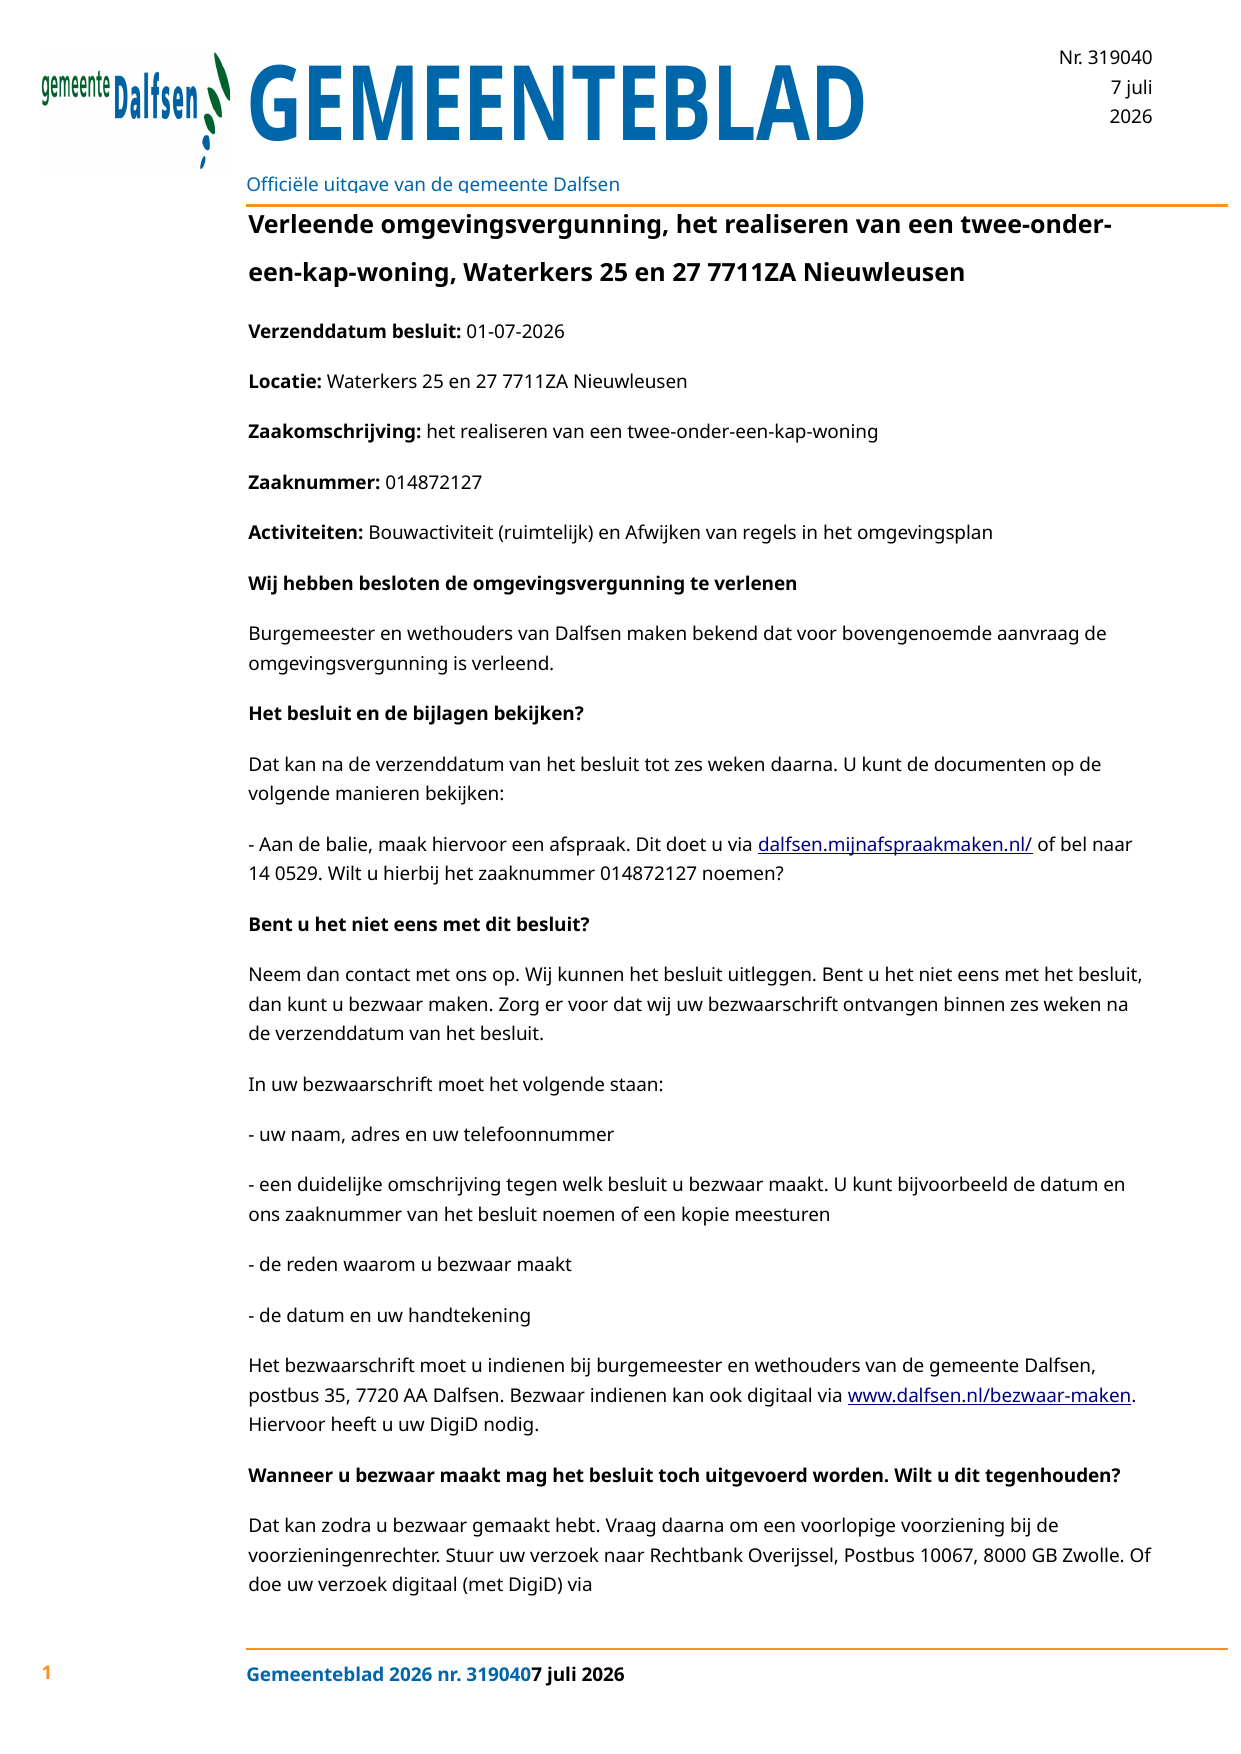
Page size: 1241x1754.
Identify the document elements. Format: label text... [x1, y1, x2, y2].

text Dat kan zodra u bezwaar gemaakt hebt. Vraag daarna om een voorlopige voorziening bij de voorzieningenrechter. Stuur uw verzoek naar Rechtbank Overijssel, Postbus 10067, 8000 GB Zwolle. Of doe uw verzoek digitaal (met DigiD) via [248, 1512, 1152, 1597]
text Activiteiten: Bouwactiviteit (ruimtelijk) en Afwijken van regels in het omgevingsplan [248, 519, 1152, 545]
text - de datum en uw handtekening [248, 1302, 1152, 1328]
text - Aan de balie, maak hiervoor een afspraak. Dit doet u via dalfsen.mijnafspraakmaken.nl/ of bel naar 14 0529. Wilt u hierbij het zaaknummer 014872127 noemen? [248, 831, 1152, 886]
text In uw bezwaarschrift moet het volgende staan: [248, 1071, 1152, 1097]
text Neem dan contact met ons op. Wij kunnen het besluit uitleggen. Bent u het niet eens met het besluit, dan kunt u bezwaar maken. Zorg er voor dat wij uw bezwaarschrift ontvangen binnen zes weken na de verzenddatum van het besluit. [248, 961, 1152, 1046]
text Verzenddatum besluit: 01-07-2026 [248, 318, 1152, 344]
text - uw naam, adres en uw telefoonnummer [248, 1121, 1152, 1147]
text Burgemeester en wethouders van Dalfsen maken bekend dat voor bovengenoemde aanvraag de omgevingsvergunning is verleend. [248, 620, 1152, 676]
picture [41, 47, 231, 172]
text - de reden waarom u bezwaar maakt [248, 1252, 1152, 1277]
text Het besluit en de bijlagen bekijken? [248, 700, 1152, 726]
text Bent u het niet eens met dit besluit? [248, 911, 1152, 937]
text Zaaknummer: 014872127 [248, 469, 1152, 495]
text Dat kan na de verzenddatum van het besluit tot zes weken daarna. U kunt de documenten op de volgende manieren bekijken: [248, 751, 1152, 806]
text Wanneer u bezwaar maakt mag het besluit toch uitgevoerd worden. Wilt u dit tegenhouden? [248, 1462, 1152, 1488]
text Zaakomschrijving: het realiseren van een twee-onder-een-kap-woning [248, 419, 1152, 444]
text Verleende omgevingsvergunning, het realiseren van een twee-onder-een-kap-woning, Waterkers 25 en 27 7711ZA Nieuwleusen [248, 207, 1152, 288]
text Wij hebben besloten de omgevingsvergunning te verlenen [248, 570, 1152, 596]
text Locatie: Waterkers 25 en 27 7711ZA Nieuwleusen [248, 368, 1152, 394]
text Het bezwaarschrift moet u indienen bij burgemeester en wethouders van de gemeente Dalfsen, postbus 35, 7720 AA Dalfsen. Bezwaar indienen kan ook digitaal via www.dalfsen.nl/bezwaar-maken. Hiervoor heeft u uw DigiD nodig. [248, 1352, 1152, 1437]
text - een duidelijke omschrijving tegen welk besluit u bezwaar maakt. U kunt bijvoorbeeld de datum en ons zaaknummer van het besluit noemen of een kopie meesturen [248, 1172, 1152, 1227]
